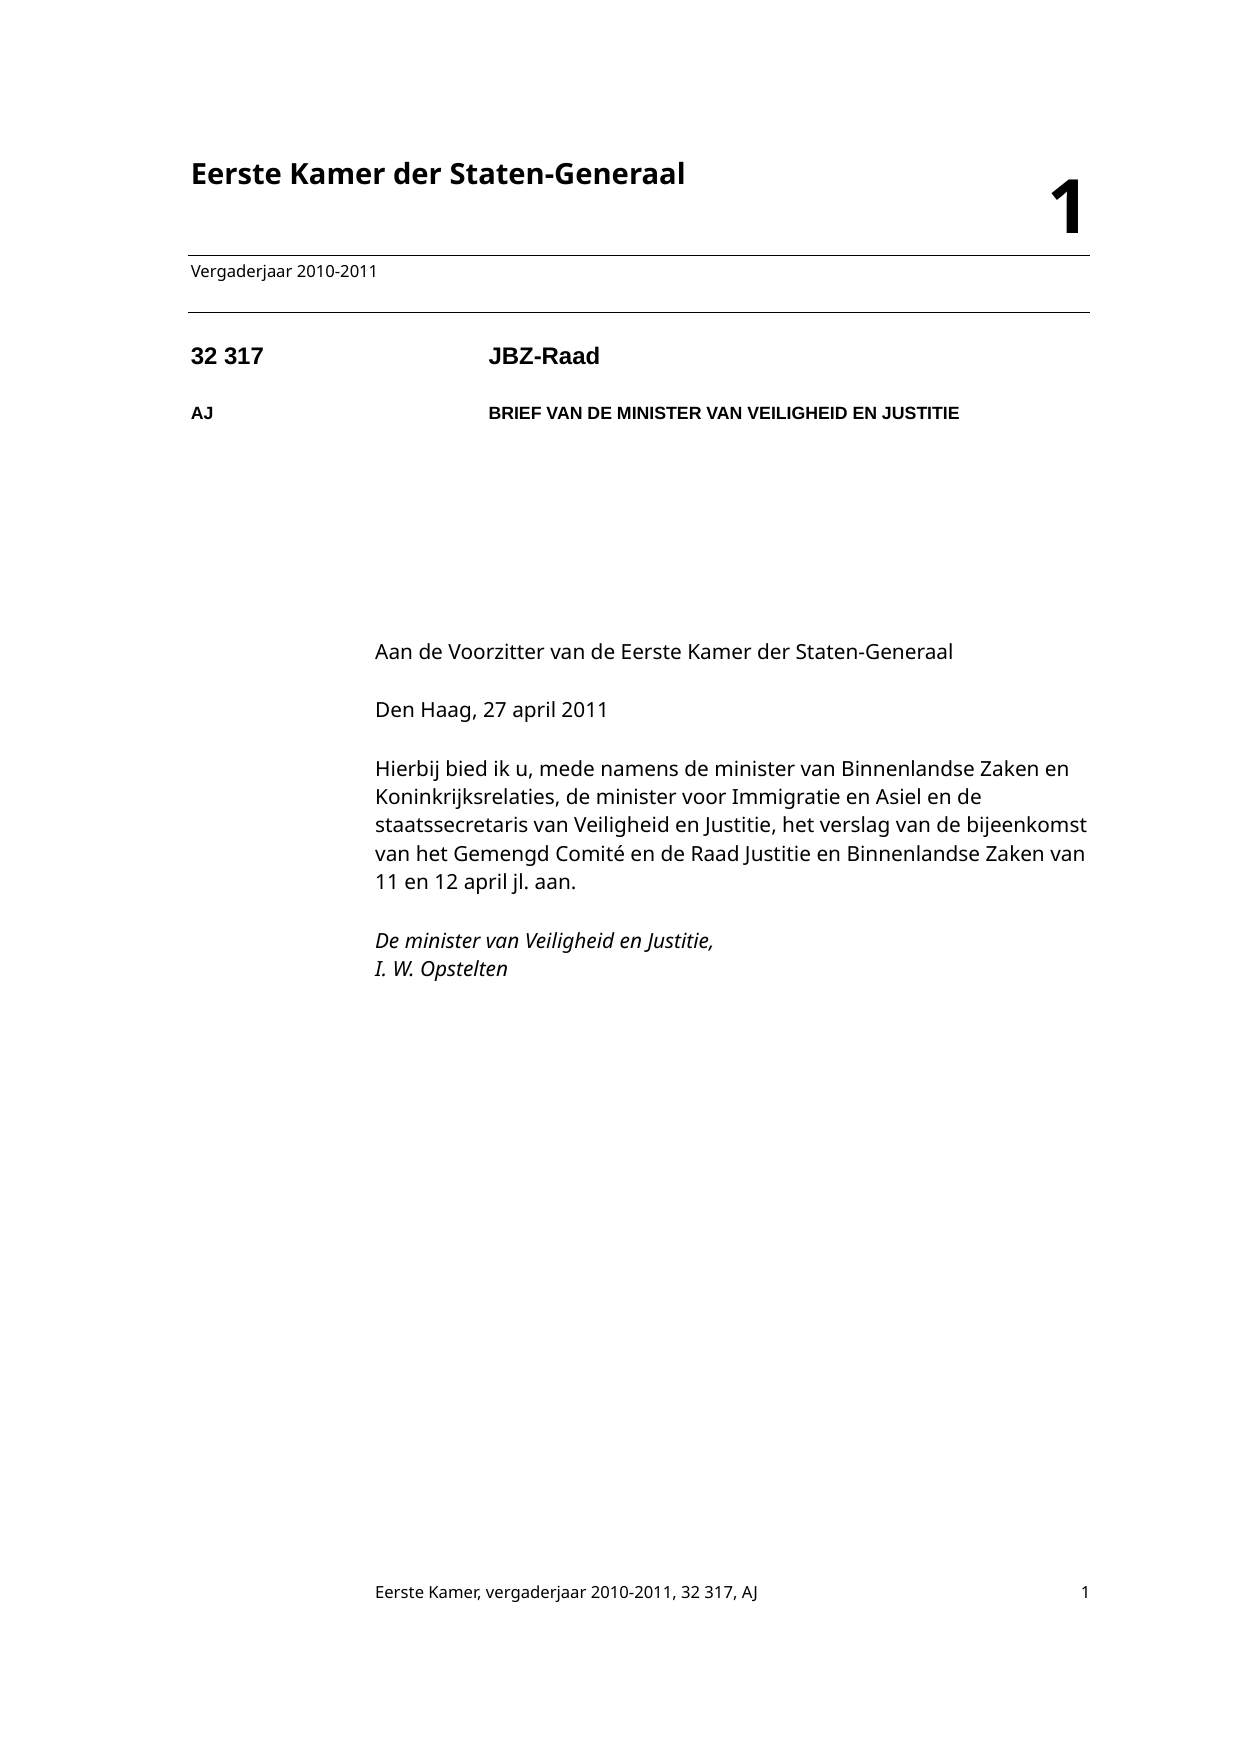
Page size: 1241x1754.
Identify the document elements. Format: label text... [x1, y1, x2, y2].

table_cell 32 317 [188, 339, 485, 399]
table_cell BRIEF VAN DE MINISTER VAN VEILIGHEID EN JUSTITIE [485, 399, 1090, 518]
table_cell JBZ-Raad [485, 339, 1090, 399]
table_cell [485, 313, 1090, 339]
table_cell Vergaderjaar 2010-2011 [188, 256, 485, 312]
text De minister van Veiligheid en Justitie, [375, 926, 1090, 954]
table_cell [188, 313, 485, 339]
table_cell [485, 256, 1090, 312]
table_header 1 [910, 150, 1090, 255]
table_header Eerste Kamer der Staten-Generaal [188, 150, 909, 255]
text Aan de Voorzitter van de Eerste Kamer der Staten-Generaal [375, 637, 1090, 665]
text Hierbij bied ik u, mede namens de minister van Binnenlandse Zaken en Koninkrijksrelaties, de minister voor Immigratie en Asiel en de staatssecretaris van Veiligheid en Justitie, het verslag van de bijeenkomst van het Gemengd Comité en de Raad Justitie en Binnenlandse Zaken van 11 en 12 april jl. aan. [375, 754, 1090, 896]
table_cell AJ [188, 399, 485, 518]
text Den Haag, 27 april 2011 [375, 695, 1090, 724]
text I. W. Opstelten [375, 954, 1090, 983]
